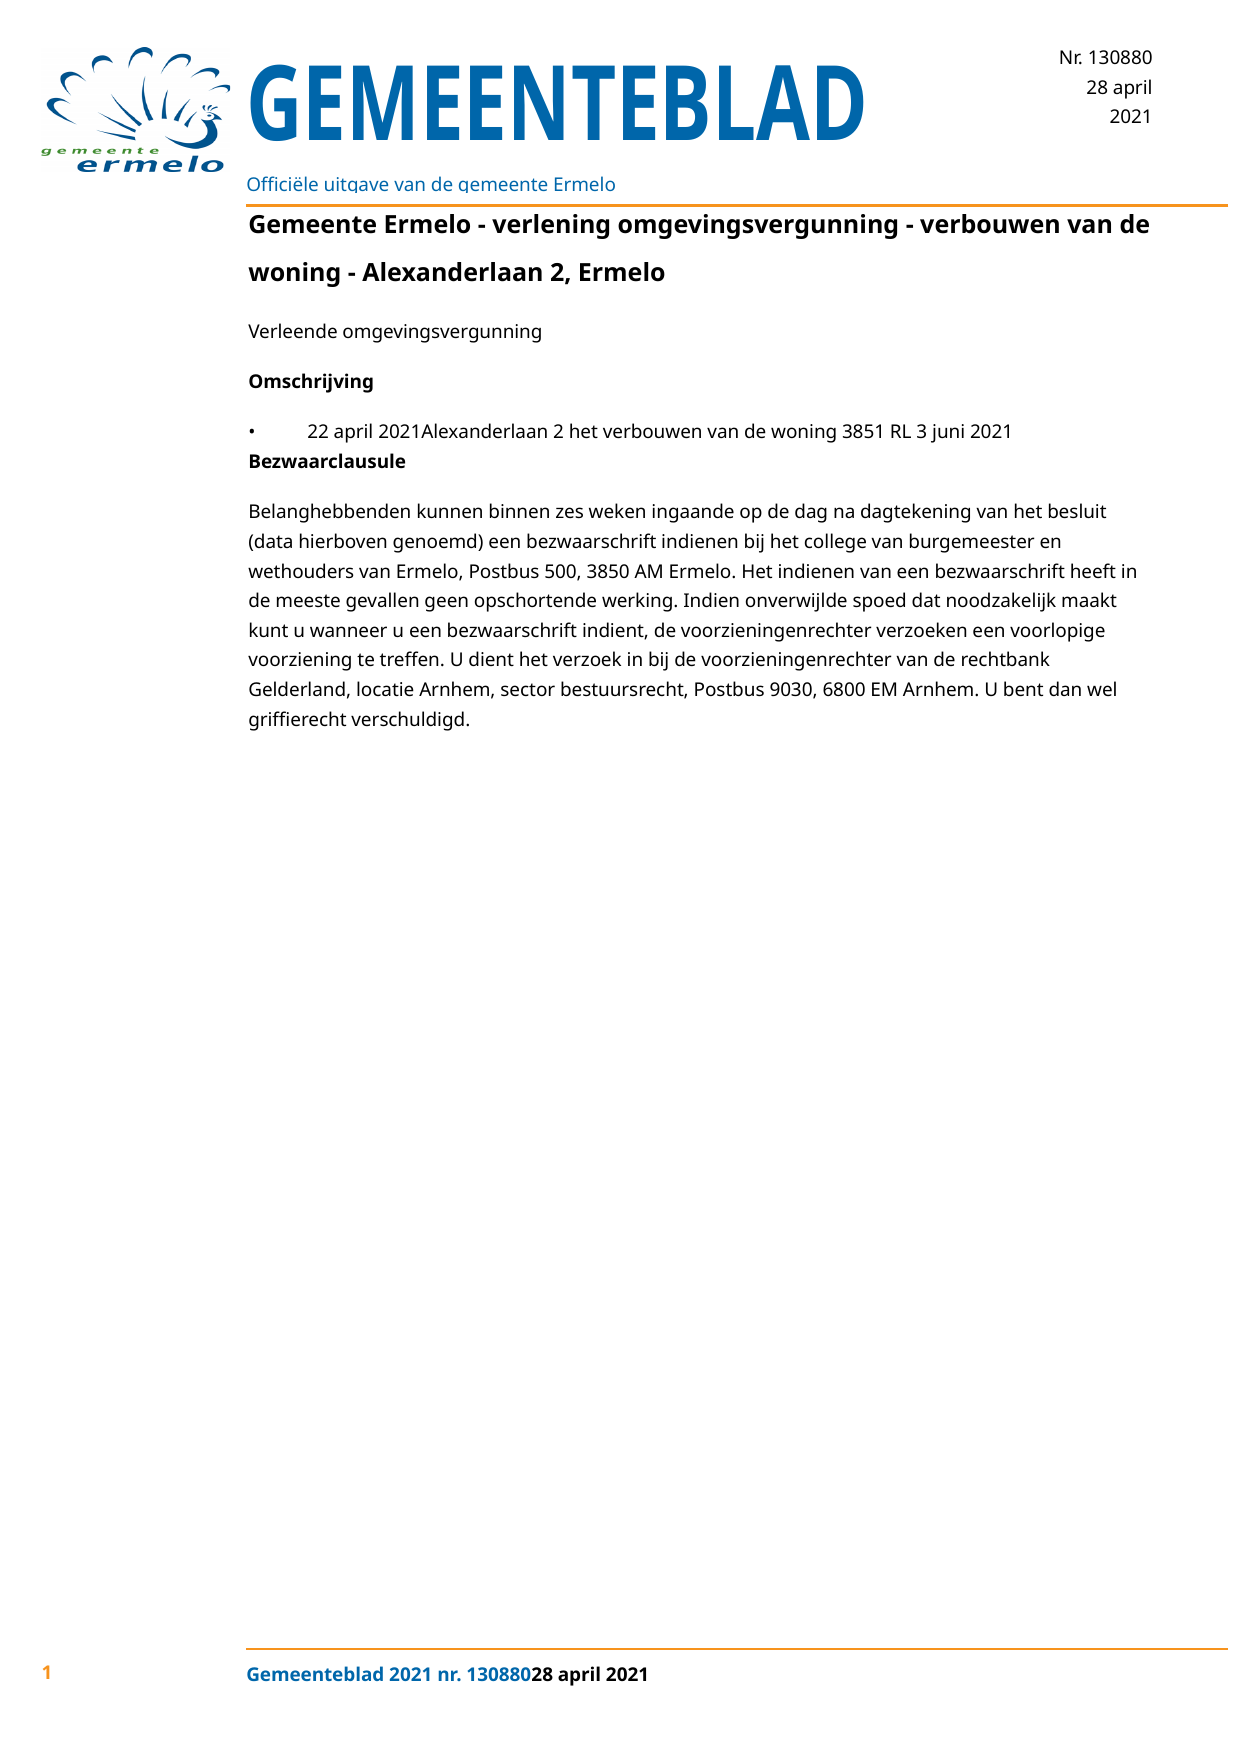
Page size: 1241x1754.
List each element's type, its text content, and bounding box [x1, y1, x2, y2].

picture [41, 47, 231, 172]
text Omschrijving [248, 368, 1152, 394]
list 22 april 2021Alexanderlaan 2 het verbouwen van de woning 3851 RL 3 juni 2021 [248, 419, 1152, 444]
text Verleende omgevingsvergunning [248, 318, 1152, 344]
text Belanghebbenden kunnen binnen zes weken ingaande op de dag na dagtekening van het besluit (data hierboven genoemd) een bezwaarschrift indienen bij het college van burgemeester en wethouders van Ermelo, Postbus 500, 3850 AM Ermelo. Het indienen van een bezwaarschrift heeft in de meeste gevallen geen opschortende werking. Indien onverwijlde spoed dat noodzakelijk maakt kunt u wanneer u een bezwaarschrift indient, de voorzieningenrechter verzoeken een voorlopige voorziening te treffen. U dient het verzoek in bij de voorzieningenrechter van de rechtbank Gelderland, locatie Arnhem, sector bestuursrecht, Postbus 9030, 6800 EM Arnhem. U bent dan wel griffierecht verschuldigd. [248, 499, 1152, 732]
text Bezwaarclausule [248, 448, 1152, 474]
text Gemeente Ermelo - verlening omgevingsvergunning - verbouwen van de woning - Alexanderlaan 2, Ermelo [248, 207, 1152, 288]
